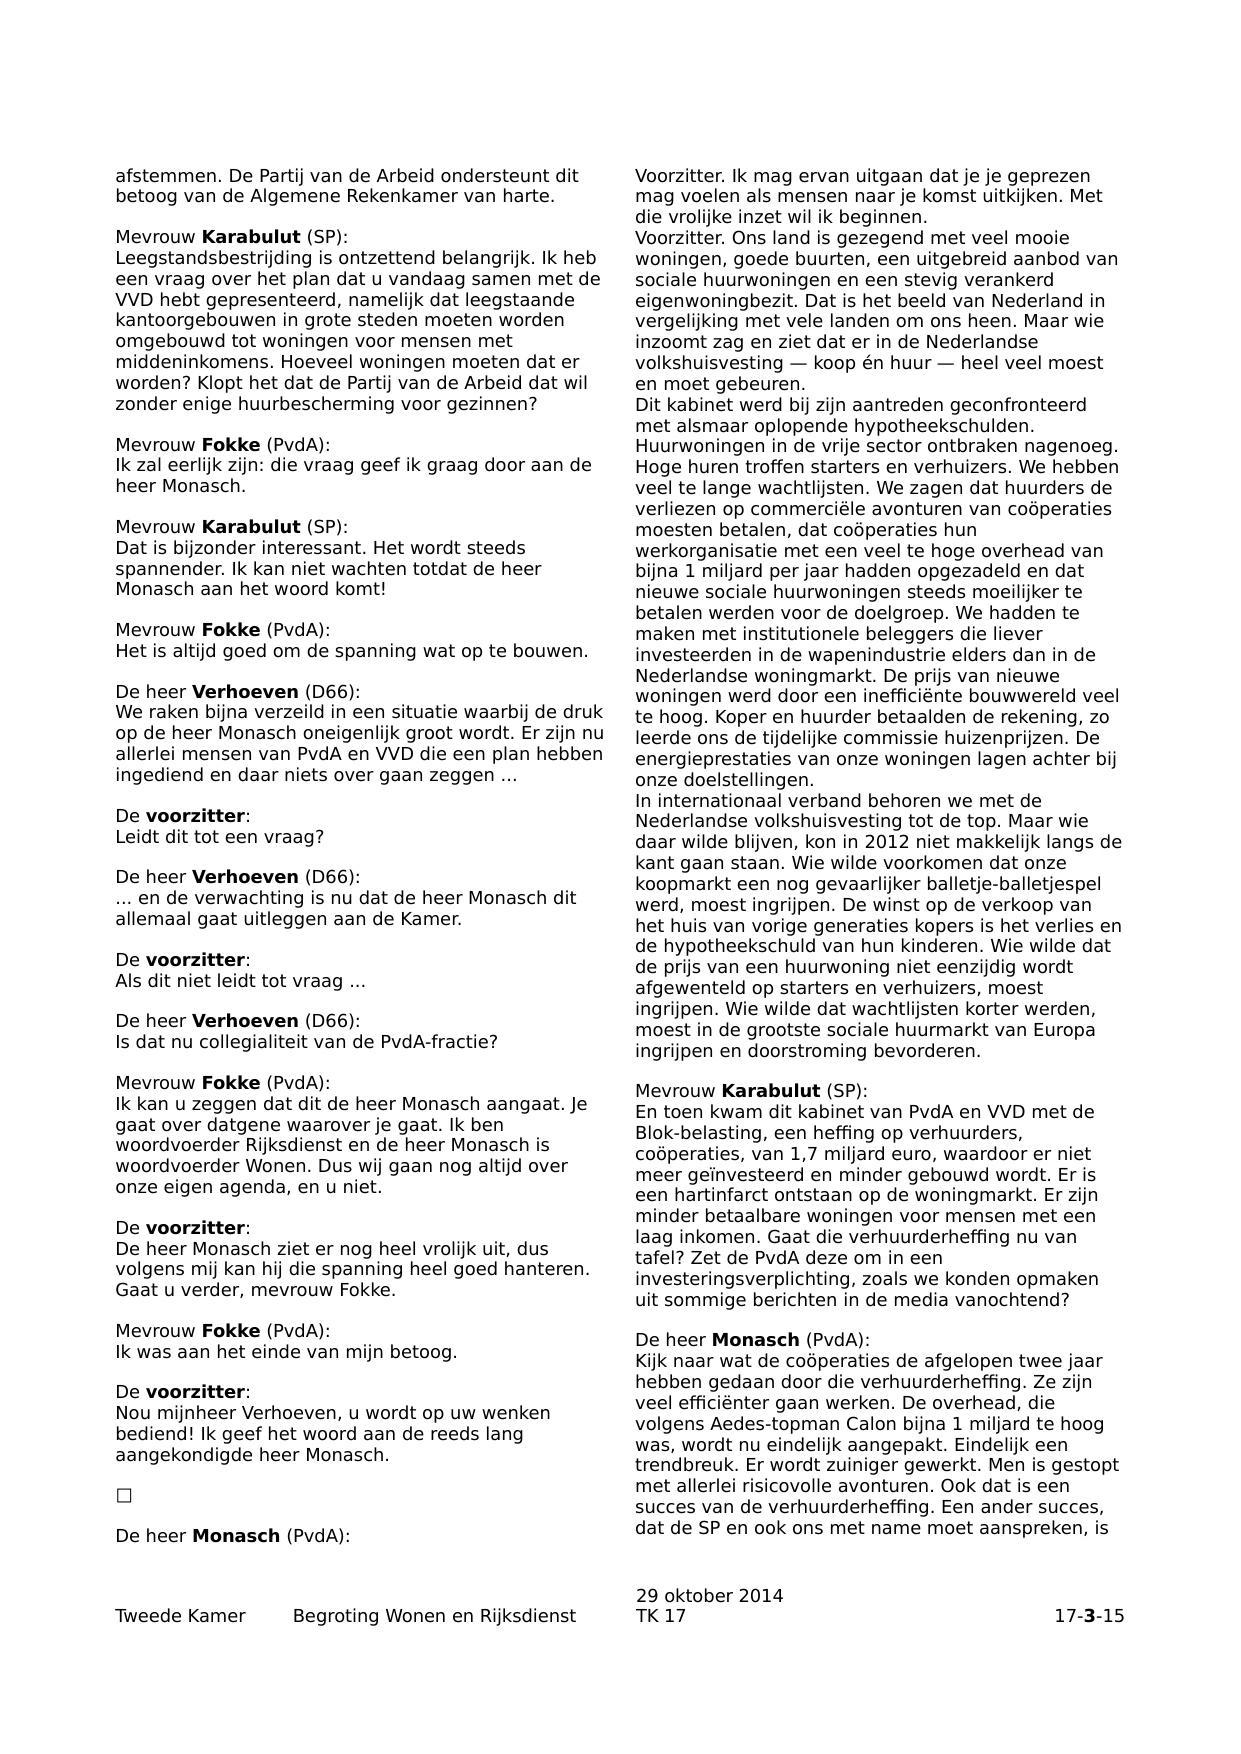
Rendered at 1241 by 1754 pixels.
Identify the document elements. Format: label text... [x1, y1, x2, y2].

text Nou mijnheer Verhoeven, u wordt op uw wenken bediend! Ik geef het woord aan de reeds lang aangekondigde heer Monasch. [115, 1403, 605, 1466]
text Is dat nu collegialiteit van de PvdA-fractie? [115, 1032, 605, 1053]
text Voorzitter. Ons land is gezegend met veel mooie woningen, goede buurten, een uitgebreid aanbod van sociale huurwoningen en een stevig verankerd eigenwoningbezit. Dat is het beeld van Nederland in vergelijking met vele landen om ons heen. Maar wie inzoomt zag en ziet dat er in de Nederlandse volkshuisvesting — koop én huur — heel veel moest en moet gebeuren. [635, 228, 1125, 394]
text De heer Monasch (PvdA): [115, 1526, 605, 1547]
text De heer Verhoeven (D66): [115, 1011, 605, 1032]
text De heer Monasch (PvdA): [635, 1330, 1125, 1351]
text Leegstandsbestrijding is ontzettend belangrijk. Ik heb een vraag over het plan dat u vandaag samen met de VVD hebt gepresenteerd, namelijk dat leegstaande kantoorgebouwen in grote steden moeten worden omgebouwd tot woningen voor mensen met middeninkomens. Hoeveel woningen moeten dat er worden? Klopt het dat de Partij van de Arbeid dat wil zonder enige huurbescherming voor gezinnen? [115, 248, 605, 414]
text De heer Verhoeven (D66): [115, 867, 605, 888]
text De heer Monasch ziet er nog heel vrolijk uit, dus volgens mij kan hij die spanning heel goed hanteren. Gaat u verder, mevrouw Fokke. [115, 1238, 605, 1301]
text Mevrouw Fokke (PvdA): [115, 620, 605, 641]
text We raken bijna verzeild in een situatie waarbij de druk op de heer Monasch oneigenlijk groot wordt. Er zijn nu allerlei mensen van PvdA en VVD die een plan hebben ingediend en daar niets over gaan zeggen ... [115, 702, 605, 786]
text Mevrouw Fokke (PvdA): [115, 1321, 605, 1342]
text Mevrouw Karabulut (SP): [115, 227, 605, 248]
text Kijk naar wat de coöperaties de afgelopen twee jaar hebben gedaan door die verhuurderheffing. Ze zijn veel efficiënter gaan werken. De overhead, die volgens Aedes-topman Calon bijna 1 miljard te hoog was, wordt nu eindelijk aangepakt. Eindelijk een trendbreuk. Er wordt zuiniger gewerkt. Men is gestopt met allerlei risicovolle avonturen. Ook dat is een succes van de verhuurderheffing. Een ander succes, dat de SP en ook ons met name moet aanspreken, is [635, 1351, 1125, 1538]
text Leidt dit tot een vraag? [115, 826, 605, 847]
text Dit kabinet werd bij zijn aantreden geconfronteerd met alsmaar oplopende hypotheekschulden. Huurwoningen in de vrije sector ontbraken nagenoeg. Hoge huren troffen starters en verhuizers. We hebben veel te lange wachtlijsten. We zagen dat huurders de verliezen op commerciële avonturen van coöperaties moesten betalen, dat coöperaties hun werkorganisatie met een veel te hoge overhead van bijna 1 miljard per jaar hadden opgezadeld en dat nieuwe sociale huurwoningen steeds moeilijker te betalen werden voor de doelgroep. We hadden te maken met institutionele beleggers die liever investeerden in de wapenindustrie elders dan in de Nederlandse woningmarkt. De prijs van nieuwe woningen werd door een inefficiënte bouwwereld veel te hoog. Koper en huurder betaalden de rekening, zo leerde ons de tijdelijke commissie huizenprijzen. De energieprestaties van onze woningen lagen achter bij onze doelstellingen. [635, 394, 1125, 790]
text Mevrouw Fokke (PvdA): [115, 434, 605, 455]
text En toen kwam dit kabinet van PvdA en VVD met de Blok-belasting, een heffing op verhuurders, coöperaties, van 1,7 miljard euro, waardoor er niet meer geïnvesteerd en minder gebouwd wordt. Er is een hartinfarct ontstaan op de woningmarkt. Er zijn minder betaalbare woningen voor mensen met een laag inkomen. Gaat die verhuurderheffing nu van tafel? Zet de PvdA deze om in een investeringsverplichting, zoals we konden opmaken uit sommige berichten in de media vanochtend? [635, 1102, 1125, 1310]
text Mevrouw Karabulut (SP): [115, 517, 605, 537]
text Ik kan u zeggen dat dit de heer Monasch aangaat. Je gaat over datgene waarover je gaat. Ik ben woordvoerder Rijksdienst en de heer Monasch is woordvoerder Wonen. Dus wij gaan nog altijd over onze eigen agenda, en u niet. [115, 1093, 605, 1198]
text De voorzitter: [115, 1382, 605, 1403]
text Voorzitter. Ik mag ervan uitgaan dat je je geprezen mag voelen als mensen naar je komst uitkijken. Met die vrolijke inzet wil ik beginnen. [635, 165, 1125, 228]
text De voorzitter: [115, 806, 605, 826]
text afstemmen. De Partij van de Arbeid ondersteunt dit betoog van de Algemene Rekenkamer van harte. [115, 165, 605, 207]
text Als dit niet leidt tot vraag ... [115, 970, 605, 991]
text De voorzitter: [115, 1218, 605, 1238]
text De heer Verhoeven (D66): [115, 682, 605, 702]
text Mevrouw Karabulut (SP): [635, 1081, 1125, 1102]
text Ik was aan het einde van mijn betoog. [115, 1342, 605, 1362]
text Ik zal eerlijk zijn: die vraag geef ik graag door aan de heer Monasch. [115, 455, 605, 497]
text ⬜ [115, 1486, 605, 1506]
text Mevrouw Fokke (PvdA): [115, 1073, 605, 1093]
text Het is altijd goed om de spanning wat op te bouwen. [115, 641, 605, 662]
text ... en de verwachting is nu dat de heer Monasch dit allemaal gaat uitleggen aan de Kamer. [115, 888, 605, 929]
text In internationaal verband behoren we met de Nederlandse volkshuisvesting tot de top. Maar wie daar wilde blijven, kon in 2012 niet makkelijk langs de kant gaan staan. Wie wilde voorkomen dat onze koopmarkt een nog gevaarlijker balletje-balletjespel werd, moest ingrijpen. De winst op de verkoop van het huis van vorige generaties kopers is het verlies en de hypotheekschuld van hun kinderen. Wie wilde dat de prijs van een huurwoning niet eenzijdig wordt afgewenteld op starters en verhuizers, moest ingrijpen. Wie wilde dat wachtlijsten korter werden, moest in de grootste sociale huurmarkt van Europa ingrijpen en doorstroming bevorderen. [635, 790, 1125, 1061]
text De voorzitter: [115, 949, 605, 970]
text Dat is bijzonder interessant. Het wordt steeds spannender. Ik kan niet wachten totdat de heer Monasch aan het woord komt! [115, 537, 605, 600]
